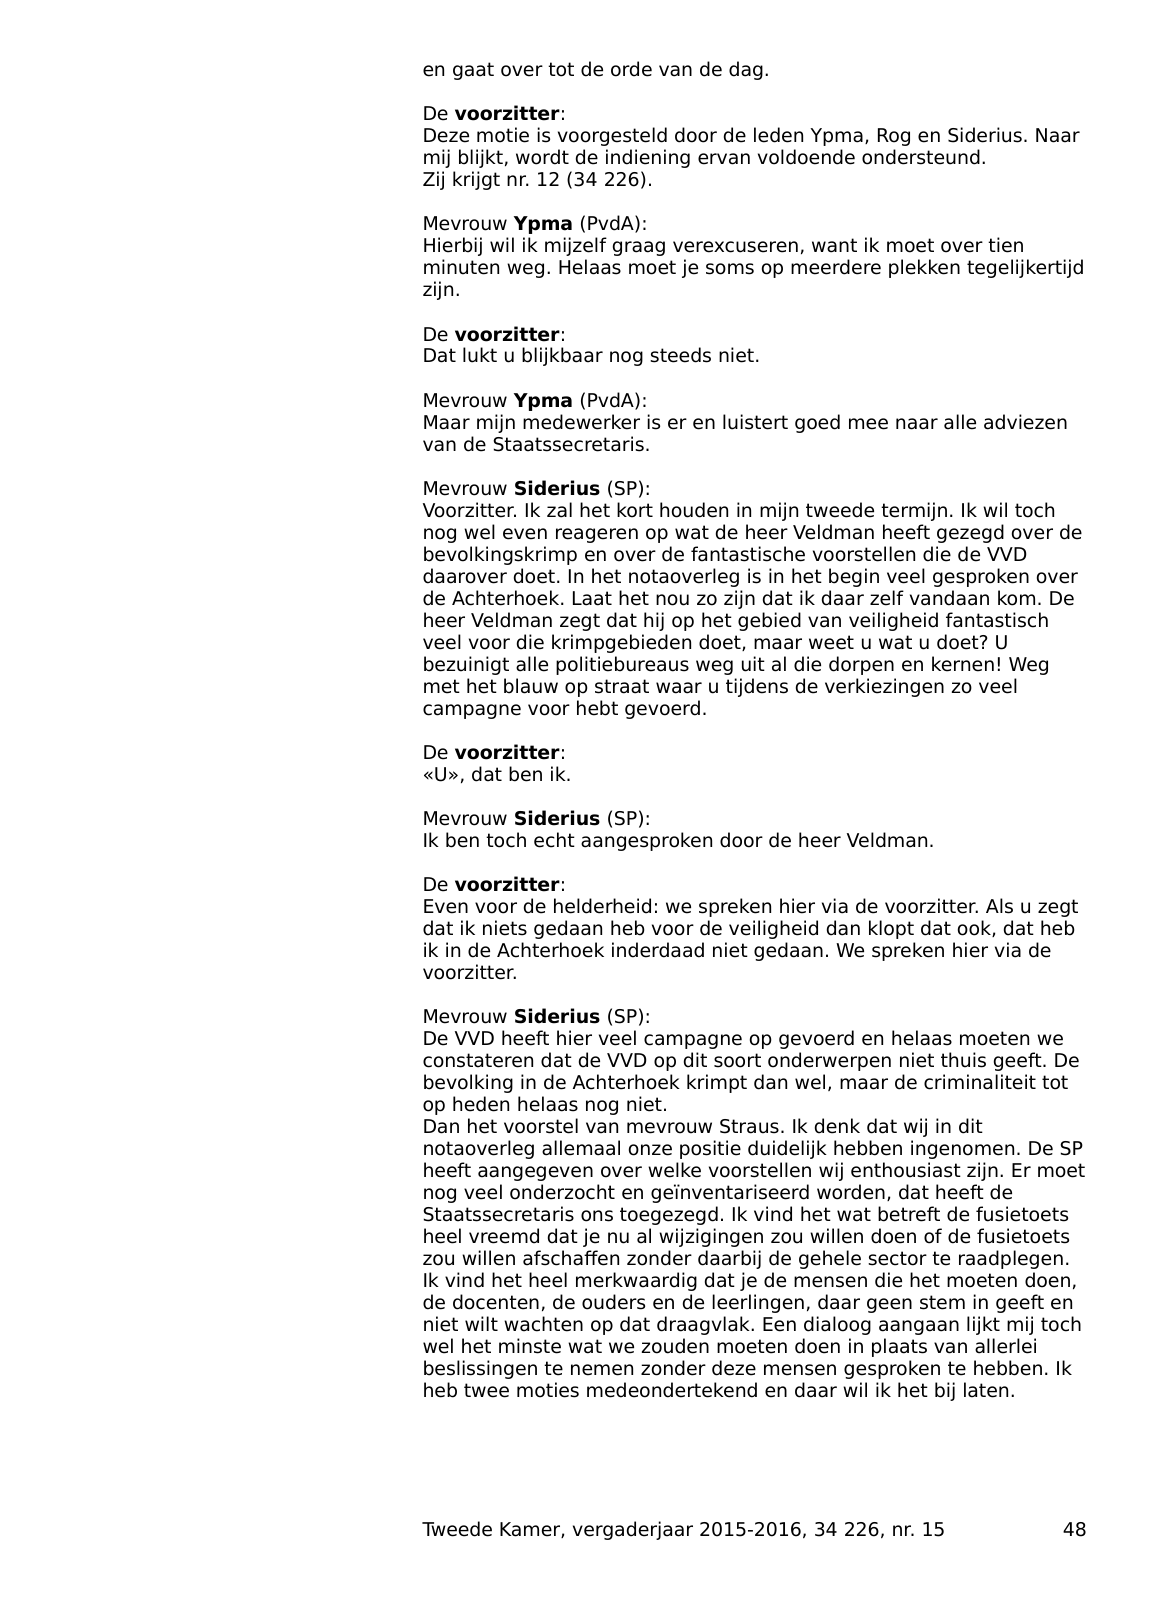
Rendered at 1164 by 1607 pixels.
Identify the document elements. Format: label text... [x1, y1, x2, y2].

text Mevrouw Siderius (SP): [422, 478, 1087, 500]
text Even voor de helderheid: we spreken hier via de voorzitter. Als u zegt dat ik niets gedaan heb voor de veiligheid dan klopt dat ook, dat heb ik in de Achterhoek inderdaad niet gedaan. We spreken hier via de voorzitter. [422, 896, 1087, 984]
text De voorzitter: [422, 742, 1087, 764]
text Ik ben toch echt aangesproken door de heer Veldman. [422, 830, 1087, 852]
text Mevrouw Siderius (SP): [422, 1006, 1087, 1028]
text De voorzitter: [422, 874, 1087, 896]
text Mevrouw Siderius (SP): [422, 808, 1087, 830]
text en gaat over tot de orde van de dag. [422, 59, 1087, 81]
text Deze motie is voorgesteld door de leden Ypma, Rog en Siderius. Naar mij blijkt, wordt de indiening ervan voldoende ondersteund. [422, 125, 1087, 169]
text Voorzitter. Ik zal het kort houden in mijn tweede termijn. Ik wil toch nog wel even reageren op wat de heer Veldman heeft gezegd over de bevolkingskrimp en over de fantastische voorstellen die de VVD daarover doet. In het notaoverleg is in het begin veel gesproken over de Achterhoek. Laat het nou zo zijn dat ik daar zelf vandaan kom. De heer Veldman zegt dat hij op het gebied van veiligheid fantastisch veel voor die krimpgebieden doet, maar weet u wat u doet? U bezuinigt alle politiebureaus weg uit al die dorpen en kernen! Weg met het blauw op straat waar u tijdens de verkiezingen zo veel campagne voor hebt gevoerd. [422, 500, 1087, 719]
text «U», dat ben ik. [422, 764, 1087, 786]
text Zij krijgt nr. 12 (34 226). [422, 169, 1087, 191]
text Hierbij wil ik mijzelf graag verexcuseren, want ik moet over tien minuten weg. Helaas moet je soms op meerdere plekken tegelijkertijd zijn. [422, 235, 1087, 301]
text De voorzitter: [422, 103, 1087, 125]
text De voorzitter: [422, 323, 1087, 345]
text Mevrouw Ypma (PvdA): [422, 389, 1087, 412]
text Mevrouw Ypma (PvdA): [422, 213, 1087, 235]
text Dan het voorstel van mevrouw Straus. Ik denk dat wij in dit notaoverleg allemaal onze positie duidelijk hebben ingenomen. De SP heeft aangegeven over welke voorstellen wij enthousiast zijn. Er moet nog veel onderzocht en geïnventariseerd worden, dat heeft de Staatssecretaris ons toegezegd. Ik vind het wat betreft de fusietoets heel vreemd dat je nu al wijzigingen zou willen doen of de fusietoets zou willen afschaffen zonder daarbij de gehele sector te raadplegen. Ik vind het heel merkwaardig dat je de mensen die het moeten doen, de docenten, de ouders en de leerlingen, daar geen stem in geeft en niet wilt wachten op dat draagvlak. Een dialoog aangaan lijkt mij toch wel het minste wat we zouden moeten doen in plaats van allerlei beslissingen te nemen zonder deze mensen gesproken te hebben. Ik heb twee moties medeondertekend en daar wil ik het bij laten. [422, 1116, 1087, 1402]
text De VVD heeft hier veel campagne op gevoerd en helaas moeten we constateren dat de VVD op dit soort onderwerpen niet thuis geeft. De bevolking in de Achterhoek krimpt dan wel, maar de criminaliteit tot op heden helaas nog niet. [422, 1028, 1087, 1116]
text Dat lukt u blijkbaar nog steeds niet. [422, 345, 1087, 367]
text Maar mijn medewerker is er en luistert goed mee naar alle adviezen van de Staatssecretaris. [422, 412, 1087, 456]
